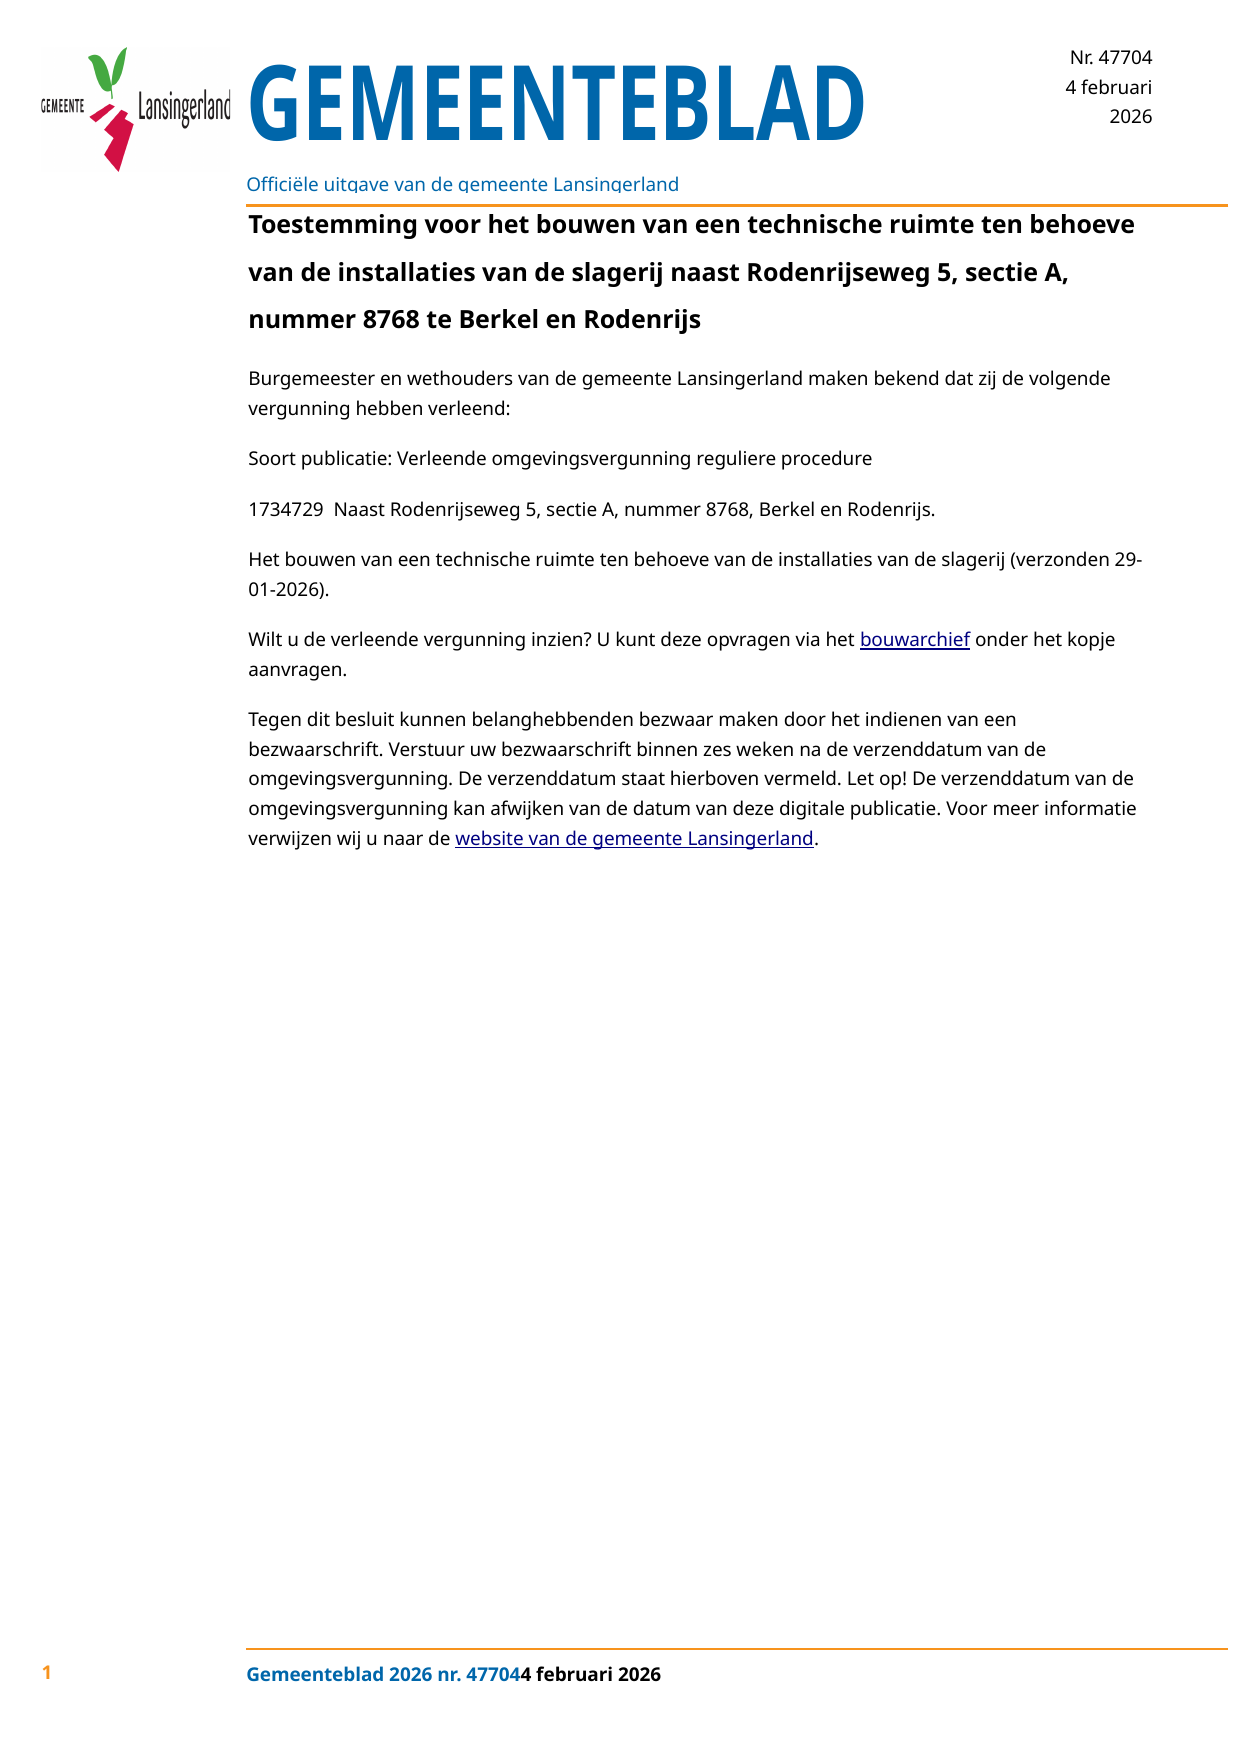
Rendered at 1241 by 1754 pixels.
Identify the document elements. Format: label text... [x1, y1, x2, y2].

picture [41, 47, 231, 172]
text Wilt u de verleende vergunning inzien? U kunt deze opvragen via het bouwarchief onder het kopje aanvragen. [248, 626, 1152, 682]
text Het bouwen van een technische ruimte ten behoeve van de installaties van de slagerij (verzonden 29-01-2026). [248, 546, 1152, 602]
text Tegen dit besluit kunnen belanghebbenden bezwaar maken door het indienen van een bezwaarschrift. Verstuur uw bezwaarschrift binnen zes weken na de verzenddatum van de omgevingsvergunning. De verzenddatum staat hierboven vermeld. Let op! De verzenddatum van de omgevingsvergunning kan afwijken van de datum van deze digitale publicatie. Voor meer informatie verwijzen wij u naar de website van de gemeente Lansingerland. [248, 706, 1152, 850]
text Burgemeester en wethouders van de gemeente Lansingerland maken bekend dat zij de volgende vergunning hebben verleend: [248, 366, 1152, 421]
text Toestemming voor het bouwen van een technische ruimte ten behoeve van de installaties van de slagerij naast Rodenrijseweg 5, sectie A, nummer 8768 te Berkel en Rodenrijs [248, 207, 1152, 336]
text Soort publicatie: Verleende omgevingsvergunning reguliere procedure [248, 446, 1152, 471]
text 1734729 Naast Rodenrijseweg 5, sectie A, nummer 8768, Berkel en Rodenrijs. [248, 496, 1152, 522]
